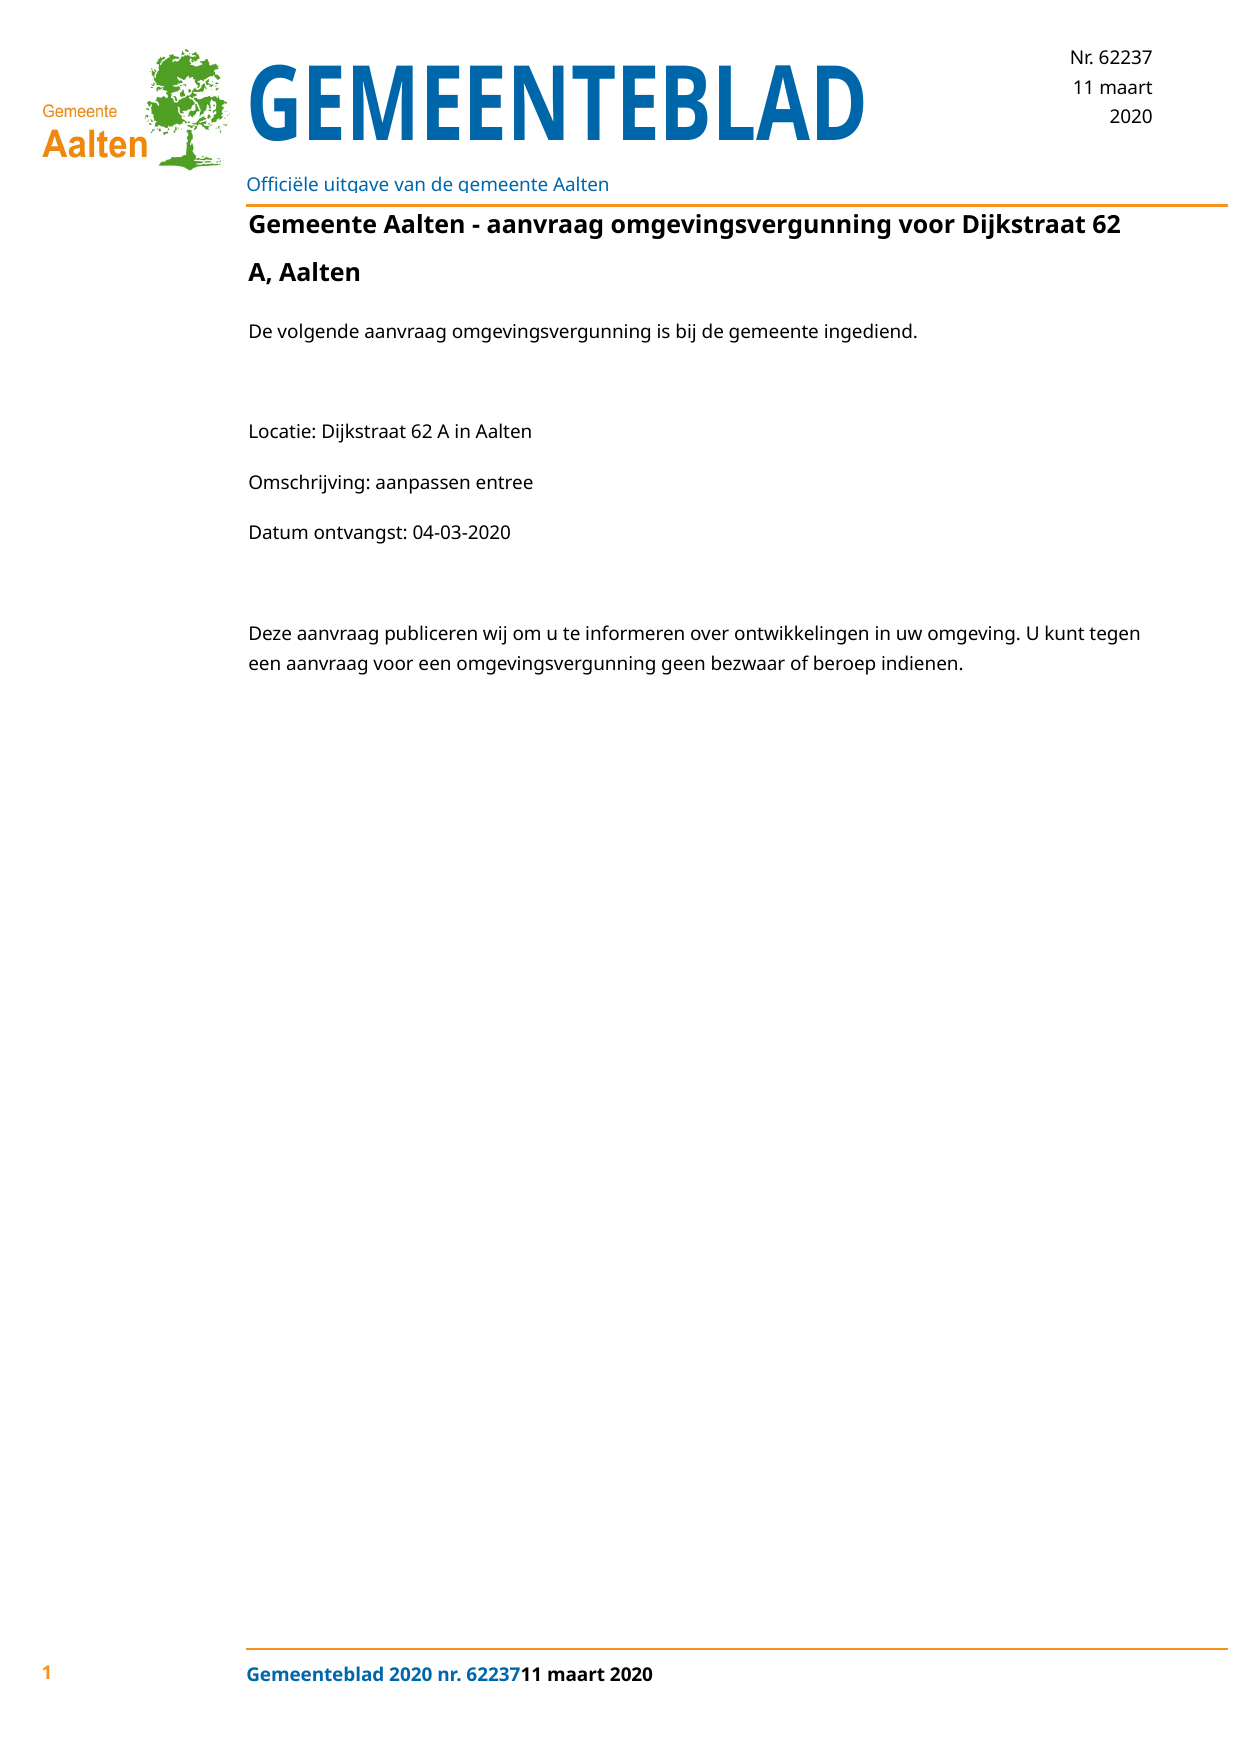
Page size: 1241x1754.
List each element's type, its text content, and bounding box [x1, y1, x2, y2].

text Deze aanvraag publiceren wij om u te informeren over ontwikkelingen in uw omgeving. U kunt tegen een aanvraag voor een omgevingsvergunning geen bezwaar of beroep indienen. [248, 620, 1152, 676]
text De volgende aanvraag omgevingsvergunning is bij de gemeente ingediend. [248, 318, 1152, 344]
text Omschrijving: aanpassen entree [248, 469, 1152, 495]
picture [41, 47, 231, 172]
text Locatie: Dijkstraat 62 A in Aalten [248, 419, 1152, 444]
text Gemeente Aalten - aanvraag omgevingsvergunning voor Dijkstraat 62 A, Aalten [248, 207, 1152, 288]
text Datum ontvangst: 04-03-2020 [248, 519, 1152, 545]
